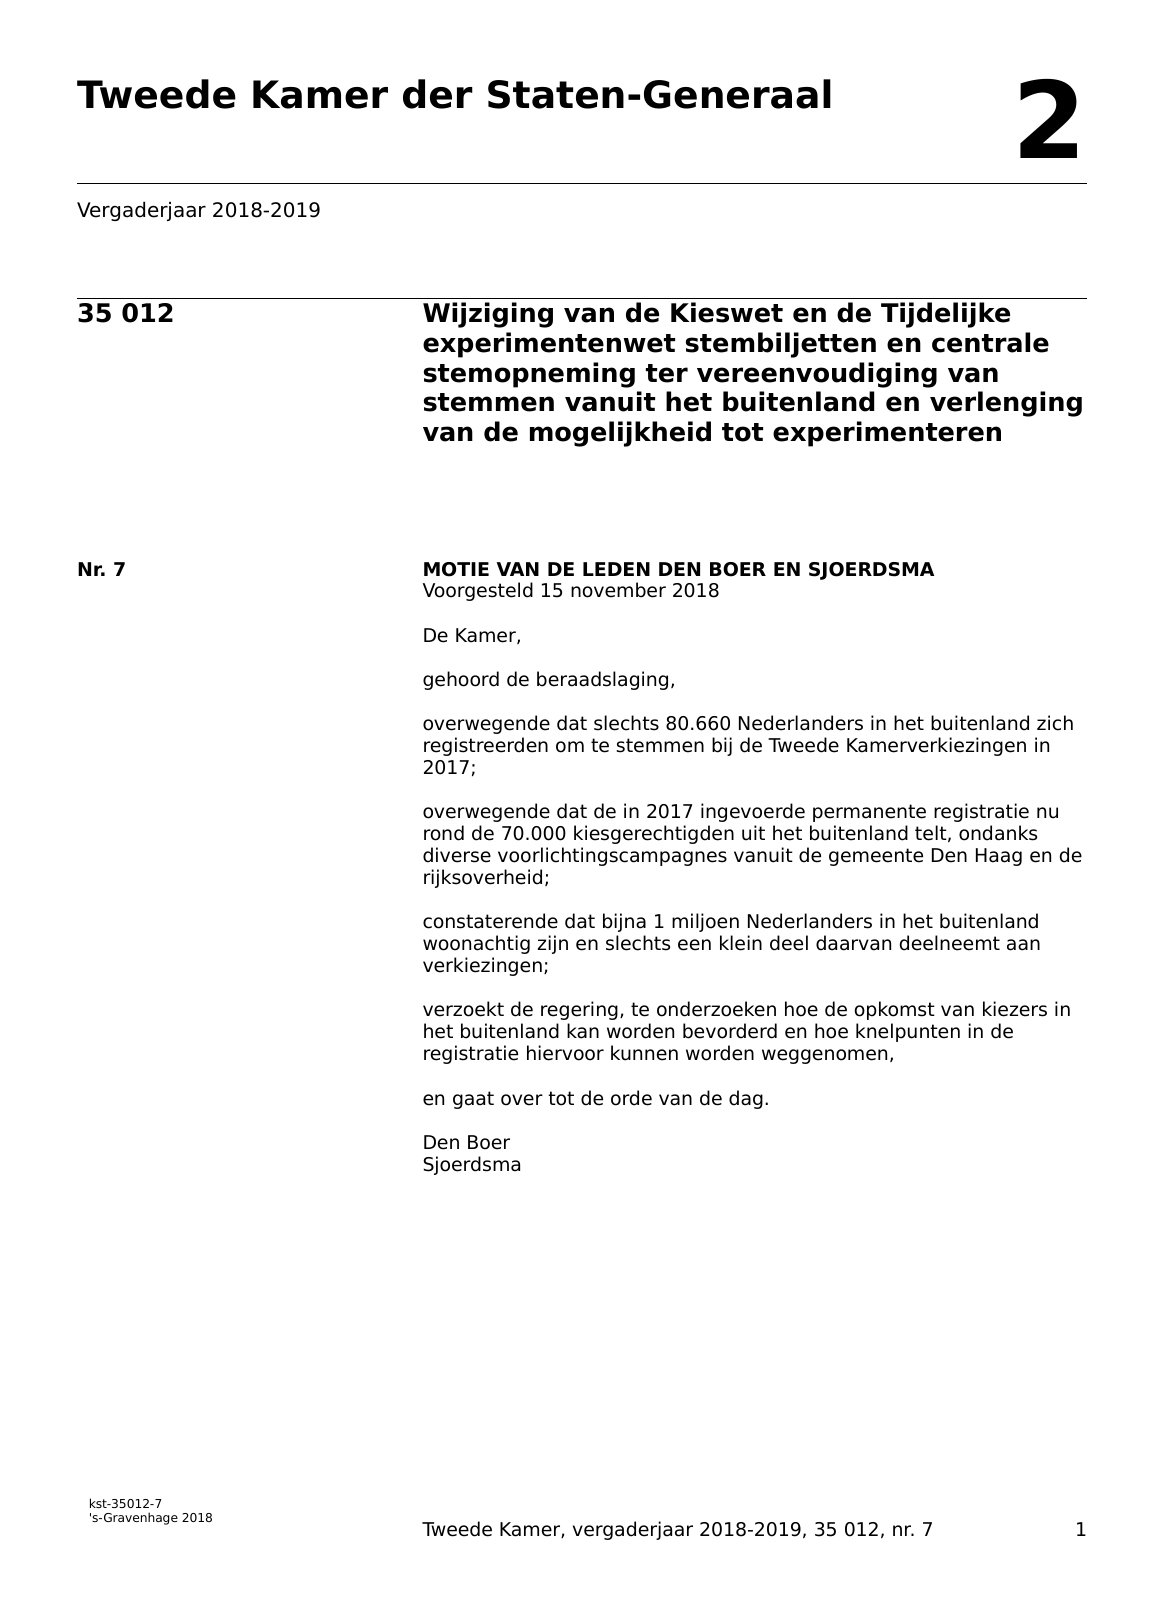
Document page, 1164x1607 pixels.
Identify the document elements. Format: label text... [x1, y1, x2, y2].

text gehoord de beraadslaging, [422, 669, 1087, 691]
text 's-Gravenhage 2018 [88, 1511, 323, 1525]
text Voorgesteld 15 november 2018 [422, 580, 1087, 602]
subtitle Nr. 7 MOTIE VAN DE LEDEN DEN BOER EN SJOERDSMA [77, 558, 1087, 580]
text overwegende dat slechts 80.660 Nederlanders in het buitenland zich registreerden om te stemmen bij de Tweede Kamerverkiezingen in 2017; [422, 713, 1087, 779]
text De Kamer, [422, 624, 1087, 647]
text Sjoerdsma [422, 1153, 1087, 1176]
text overwegende dat de in 2017 ingevoerde permanente registratie nu rond de 70.000 kiesgerechtigden uit het buitenland telt, ondanks diverse voorlichtingscampagnes vanuit de gemeente Den Haag en de rijksoverheid; [422, 801, 1087, 889]
text verzoekt de regering, te onderzoeken hoe de opkomst van kiezers in het buitenland kan worden bevorderd en hoe knelpunten in de registratie hiervoor kunnen worden weggenomen, [422, 999, 1087, 1065]
subtitle 35 012 Wijziging van de Kieswet en de Tijdelijke experimentenwet stembiljetten en centrale stemopneming ter vereenvoudiging van stemmen vanuit het buitenland en verlenging van de mogelijkheid tot experimenteren [77, 299, 1087, 447]
table_cell Vergaderjaar 2018-2019 [77, 184, 1087, 298]
text en gaat over tot de orde van de dag. [422, 1087, 1087, 1109]
text kst-35012-7 [88, 1497, 323, 1511]
table_header Tweede Kamer der Staten-Generaal [77, 59, 886, 183]
text Den Boer [422, 1132, 1087, 1153]
text constaterende dat bijna 1 miljoen Nederlanders in het buitenland woonachtig zijn en slechts een klein deel daarvan deelneemt aan verkiezingen; [422, 911, 1087, 977]
table_header 2 [886, 59, 1087, 183]
